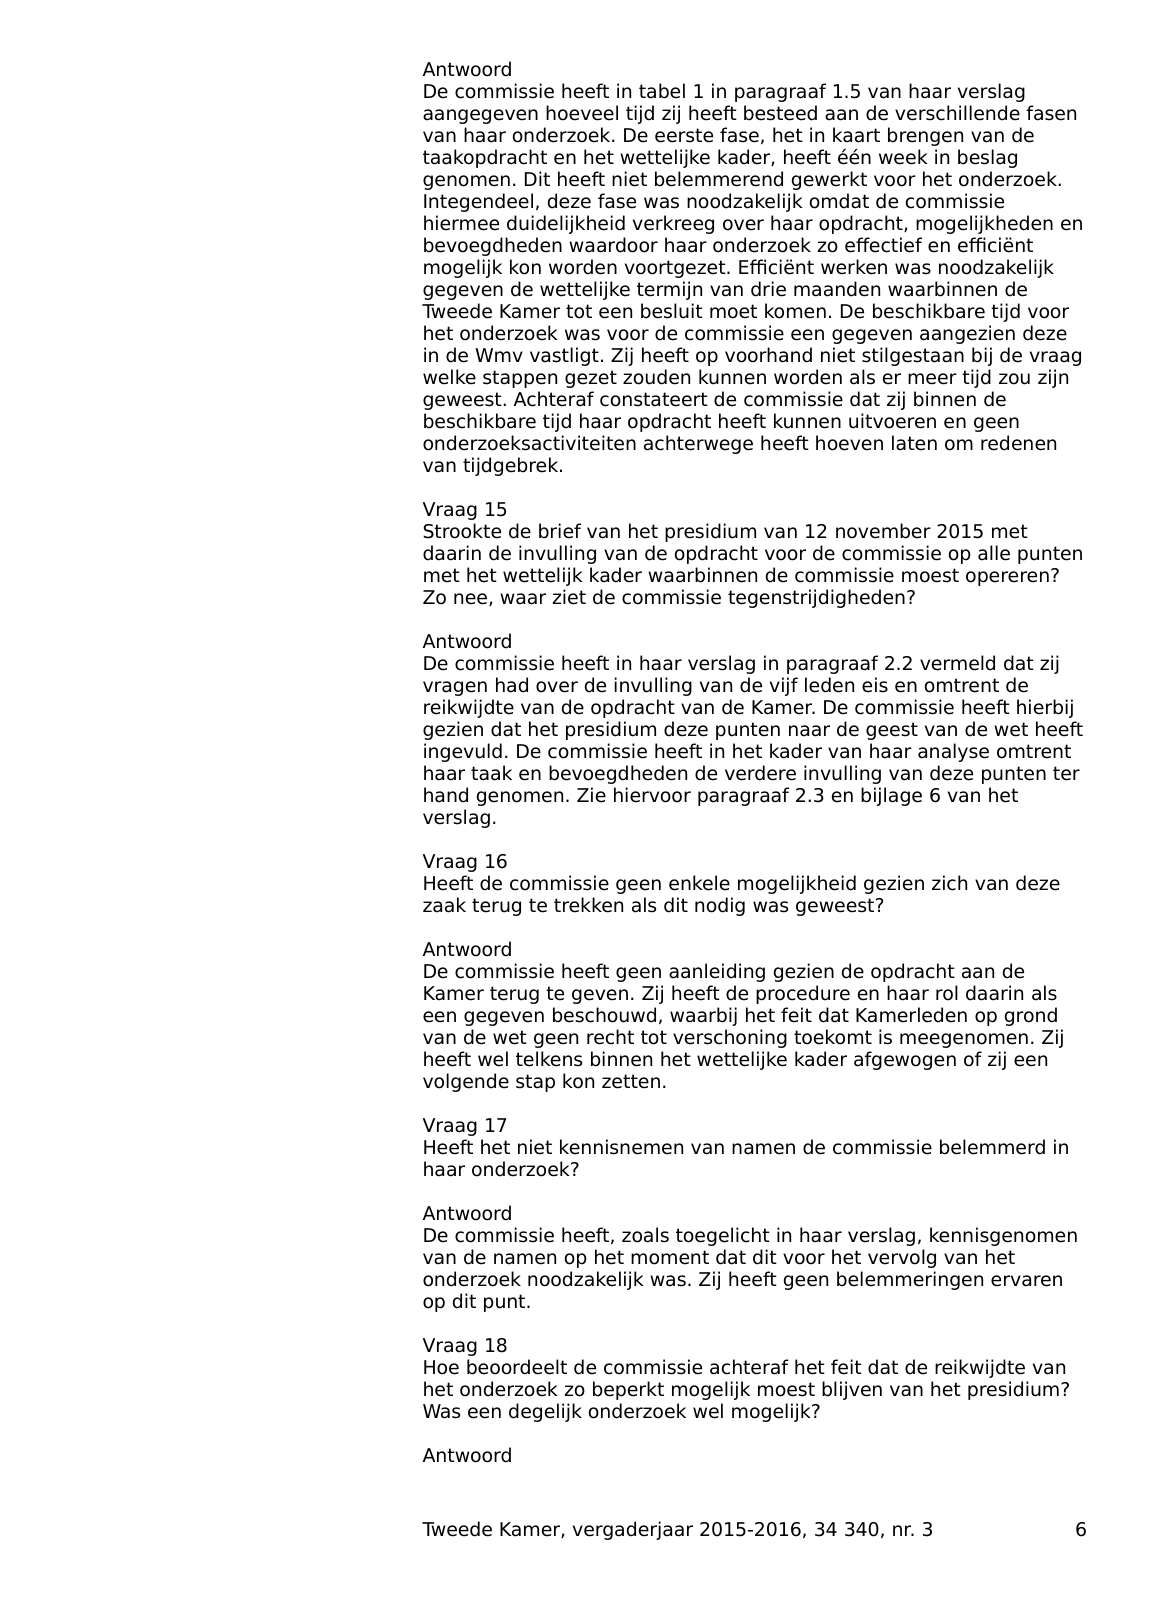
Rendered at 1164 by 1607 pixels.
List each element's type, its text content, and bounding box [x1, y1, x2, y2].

text Antwoord [422, 59, 1087, 81]
text Antwoord [422, 1445, 1087, 1467]
text Heeft het niet kennisnemen van namen de commissie belemmerd in haar onderzoek? [422, 1137, 1087, 1181]
text Vraag 15 [422, 499, 1087, 521]
text De commissie heeft in tabel 1 in paragraaf 1.5 van haar verslag aangegeven hoeveel tijd zij heeft besteed aan de verschillende fasen van haar onderzoek. De eerste fase, het in kaart brengen van de taakopdracht en het wettelijke kader, heeft één week in beslag genomen. Dit heeft niet belemmerend gewerkt voor het onderzoek. Integendeel, deze fase was noodzakelijk omdat de commissie hiermee duidelijkheid verkreeg over haar opdracht, mogelijkheden en bevoegdheden waardoor haar onderzoek zo effectief en efficiënt mogelijk kon worden voortgezet. Efficiënt werken was noodzakelijk gegeven de wettelijke termijn van drie maanden waarbinnen de Tweede Kamer tot een besluit moet komen. De beschikbare tijd voor het onderzoek was voor de commissie een gegeven aangezien deze in de Wmv vastligt. Zij heeft op voorhand niet stilgestaan bij de vraag welke stappen gezet zouden kunnen worden als er meer tijd zou zijn geweest. Achteraf constateert de commissie dat zij binnen de beschikbare tijd haar opdracht heeft kunnen uitvoeren en geen onderzoeksactiviteiten achterwege heeft hoeven laten om redenen van tijdgebrek. [422, 81, 1087, 477]
text Heeft de commissie geen enkele mogelijkheid gezien zich van deze zaak terug te trekken als dit nodig was geweest? [422, 873, 1087, 917]
text Hoe beoordeelt de commissie achteraf het feit dat de reikwijdte van het onderzoek zo beperkt mogelijk moest blijven van het presidium? Was een degelijk onderzoek wel mogelijk? [422, 1357, 1087, 1423]
text De commissie heeft geen aanleiding gezien de opdracht aan de Kamer terug te geven. Zij heeft de procedure en haar rol daarin als een gegeven beschouwd, waarbij het feit dat Kamerleden op grond van de wet geen recht tot verschoning toekomt is meegenomen. Zij heeft wel telkens binnen het wettelijke kader afgewogen of zij een volgende stap kon zetten. [422, 961, 1087, 1093]
text De commissie heeft, zoals toegelicht in haar verslag, kennisgenomen van de namen op het moment dat dit voor het vervolg van het onderzoek noodzakelijk was. Zij heeft geen belemmeringen ervaren op dit punt. [422, 1225, 1087, 1313]
text Vraag 18 [422, 1335, 1087, 1357]
text De commissie heeft in haar verslag in paragraaf 2.2 vermeld dat zij vragen had over de invulling van de vijf leden eis en omtrent de reikwijdte van de opdracht van de Kamer. De commissie heeft hierbij gezien dat het presidium deze punten naar de geest van de wet heeft ingevuld. De commissie heeft in het kader van haar analyse omtrent haar taak en bevoegdheden de verdere invulling van deze punten ter hand genomen. Zie hiervoor paragraaf 2.3 en bijlage 6 van het verslag. [422, 653, 1087, 829]
text Antwoord [422, 939, 1087, 961]
text Antwoord [422, 631, 1087, 653]
text Vraag 17 [422, 1115, 1087, 1137]
text Antwoord [422, 1203, 1087, 1225]
text Strookte de brief van het presidium van 12 november 2015 met daarin de invulling van de opdracht voor de commissie op alle punten met het wettelijk kader waarbinnen de commissie moest opereren? Zo nee, waar ziet de commissie tegenstrijdigheden? [422, 521, 1087, 609]
text Vraag 16 [422, 851, 1087, 873]
